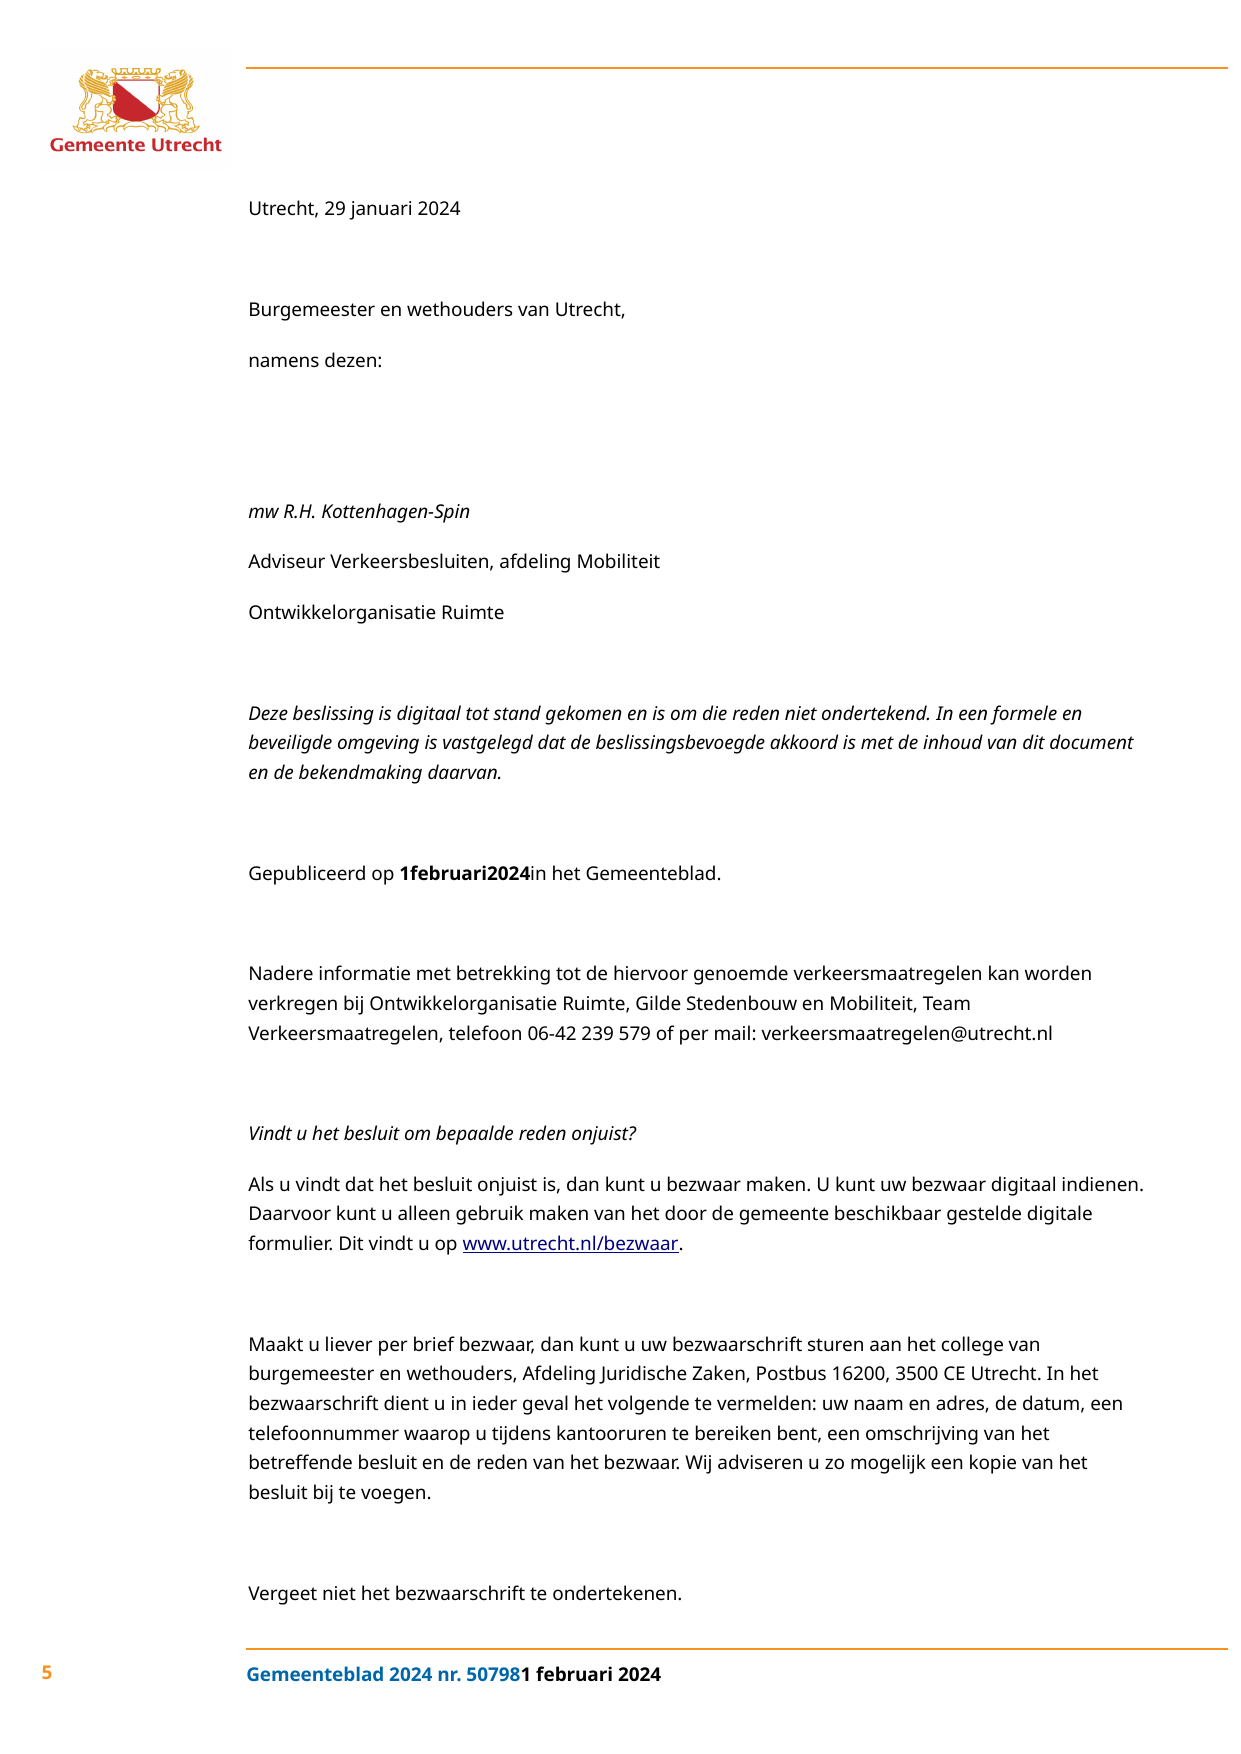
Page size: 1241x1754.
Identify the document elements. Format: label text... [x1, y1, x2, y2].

text Nadere informatie met betrekking tot de hiervoor genoemde verkeersmaatregelen kan worden verkregen bij Ontwikkelorganisatie Ruimte, Gilde Stedenbouw en Mobiliteit, Team Verkeersmaatregelen, telefoon 06-42 239 579 of per mail: verkeersmaatregelen@utrecht.nl [248, 961, 1152, 1046]
picture [41, 47, 231, 172]
text Burgemeester en wethouders van Utrecht, [248, 296, 1152, 322]
text Adviseur Verkeersbesluiten, afdeling Mobiliteit [248, 548, 1152, 574]
text mw R.H. Kottenhagen-Spin [248, 498, 1152, 524]
text Als u vindt dat het besluit onjuist is, dan kunt u bezwaar maken. U kunt uw bezwaar digitaal indienen. Daarvoor kunt u alleen gebruik maken van het door de gemeente beschikbaar gestelde digitale formulier. Dit vindt u op www.utrecht.nl/bezwaar. [248, 1171, 1152, 1256]
text Vindt u het besluit om bepaalde reden onjuist? [248, 1121, 1152, 1146]
text namens dezen: [248, 347, 1152, 373]
text Maakt u liever per brief bezwaar, dan kunt u uw bezwaarschrift sturen aan het college van burgemeester en wethouders, Afdeling Juridische Zaken, Postbus 16200, 3500 CE Utrecht. In het bezwaarschrift dient u in ieder geval het volgende te vermelden: uw naam en adres, de datum, een telefoonnummer waarop u tijdens kantooruren te bereiken bent, een omschrijving van het betreffende besluit en de reden van het bezwaar. Wij adviseren u zo mogelijk een kopie van het besluit bij te voegen. [248, 1331, 1152, 1505]
text Vergeet niet het bezwaarschrift te ondertekenen. [248, 1580, 1152, 1606]
text Utrecht, 29 januari 2024 [248, 196, 1152, 221]
text Deze beslissing is digitaal tot stand gekomen en is om die reden niet ondertekend. In een formele en beveiligde omgeving is vastgelegd dat de beslissingsbevoegde akkoord is met de inhoud van dit document en de bekendmaking daarvan. [248, 700, 1152, 785]
text Gepubliceerd op 1februari2024in het Gemeenteblad. [248, 860, 1152, 886]
text Ontwikkelorganisatie Ruimte [248, 599, 1152, 625]
